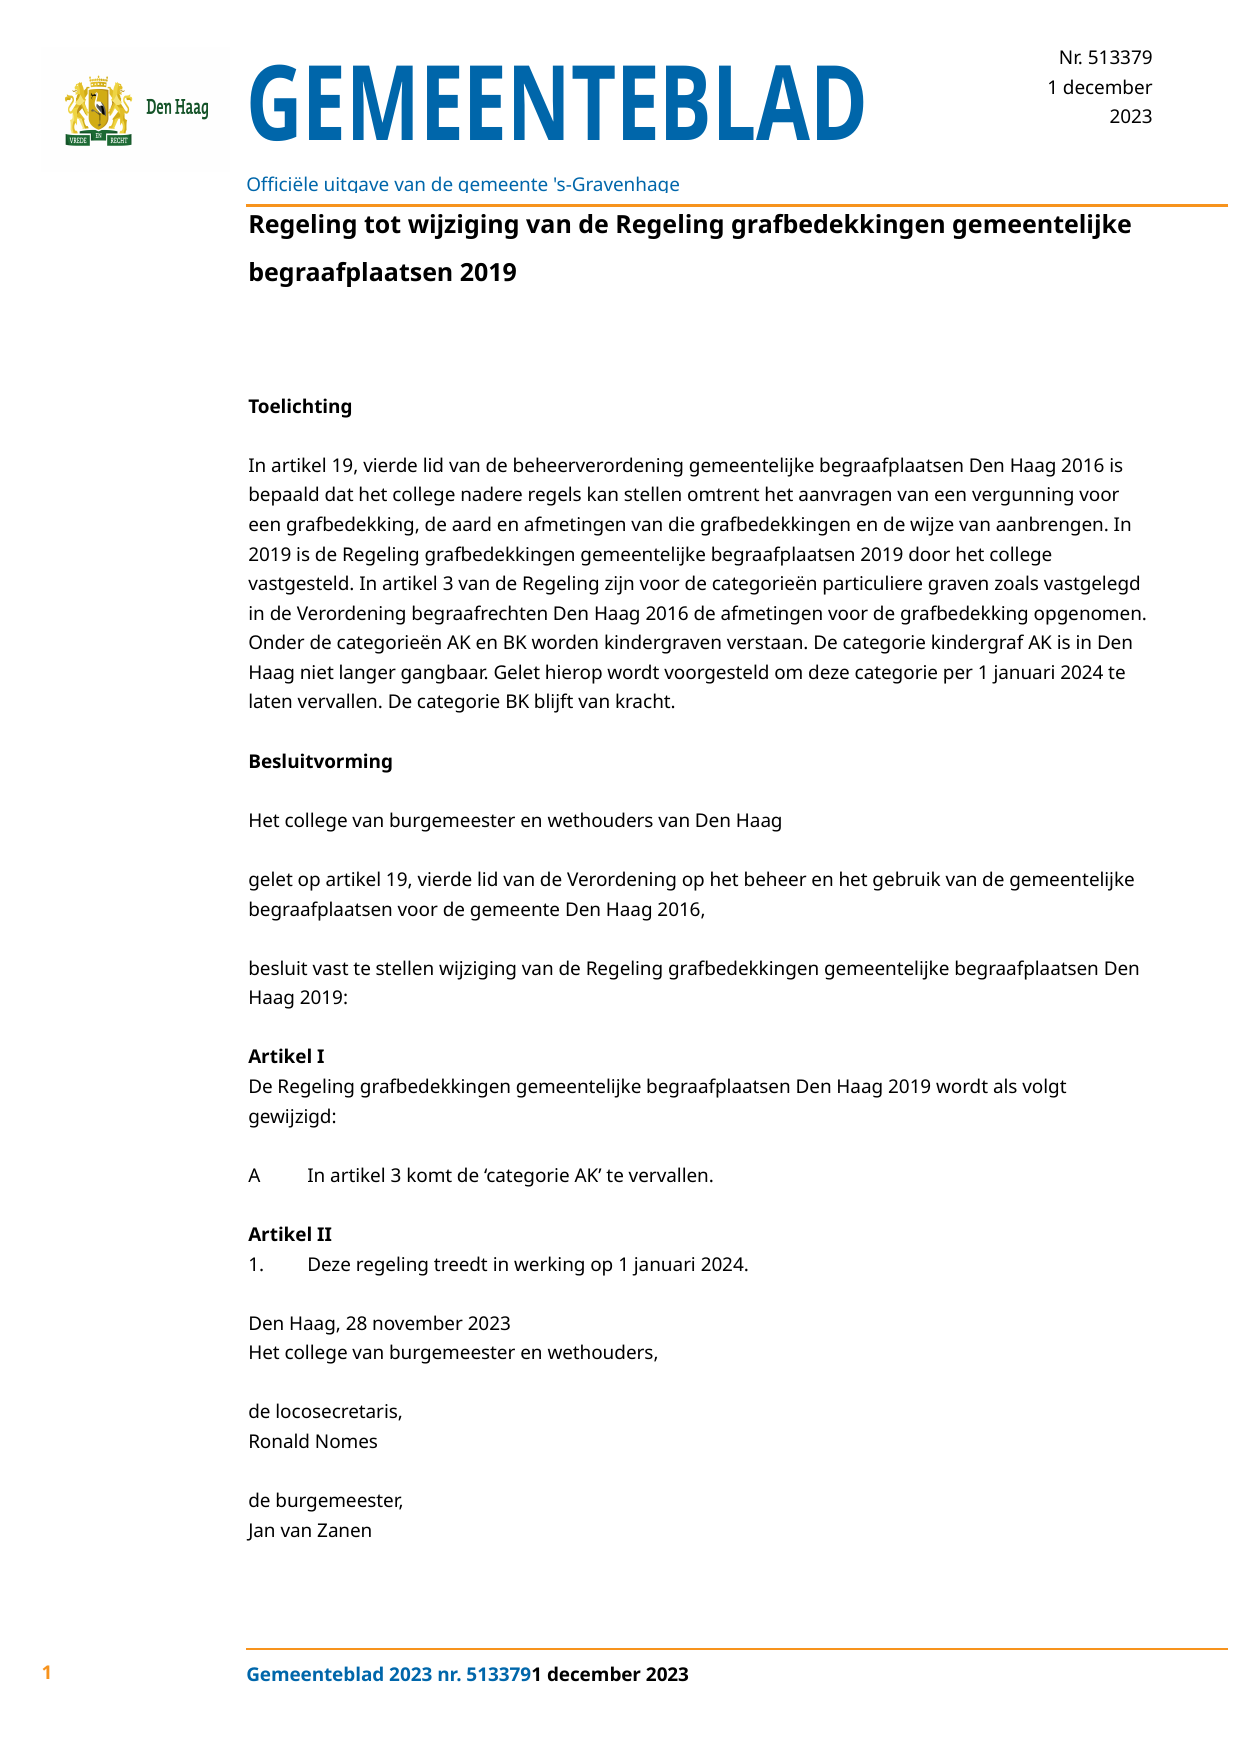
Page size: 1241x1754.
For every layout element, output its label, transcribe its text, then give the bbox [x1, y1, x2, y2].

picture [41, 47, 231, 172]
text Het college van burgemeester en wethouders, [248, 1339, 1152, 1365]
text Besluitvorming [248, 748, 1152, 774]
text gelet op artikel 19, vierde lid van de Verordening op het beheer en het gebruik van de gemeentelijke begraafplaatsen voor de gemeente Den Haag 2016, [248, 866, 1152, 922]
text besluit vast te stellen wijziging van de Regeling grafbedekkingen gemeentelijke begraafplaatsen Den Haag 2019: [248, 955, 1152, 1010]
text Jan van Zanen [248, 1517, 1152, 1543]
list In artikel 3 komt de ‘categorie AK’ te vervallen. [248, 1162, 1152, 1188]
list Deze regeling treedt in werking op 1 januari 2024. [248, 1251, 1152, 1277]
text de burgemeester, [248, 1487, 1152, 1513]
text Het college van burgemeester en wethouders van Den Haag [248, 807, 1152, 833]
text Regeling tot wijziging van de Regeling grafbedekkingen gemeentelijke begraafplaatsen 2019 [248, 207, 1152, 288]
text Artikel II [248, 1221, 1152, 1247]
text Ronald Nomes [248, 1428, 1152, 1454]
text Artikel I [248, 1044, 1152, 1069]
text de locosecretaris, [248, 1399, 1152, 1424]
text Den Haag, 28 november 2023 [248, 1310, 1152, 1336]
text De Regeling grafbedekkingen gemeentelijke begraafplaatsen Den Haag 2019 wordt als volgt gewijzigd: [248, 1073, 1152, 1129]
text Toelichting [248, 393, 1152, 419]
text In artikel 19, vierde lid van de beheerverordening gemeentelijke begraafplaatsen Den Haag 2016 is bepaald dat het college nadere regels kan stellen omtrent het aanvragen van een vergunning voor een grafbedekking, de aard en afmetingen van die grafbedekkingen en de wijze van aanbrengen. In 2019 is de Regeling grafbedekkingen gemeentelijke begraafplaatsen 2019 door het college vastgesteld. In artikel 3 van de Regeling zijn voor de categorieën particuliere graven zoals vastgelegd in de Verordening begraafrechten Den Haag 2016 de afmetingen voor de grafbedekking opgenomen. Onder de categorieën AK en BK worden kindergraven verstaan. De categorie kindergraf AK is in Den Haag niet langer gangbaar. Gelet hierop wordt voorgesteld om deze categorie per 1 januari 2024 te laten vervallen. De categorie BK blijft van kracht. [248, 452, 1152, 714]
